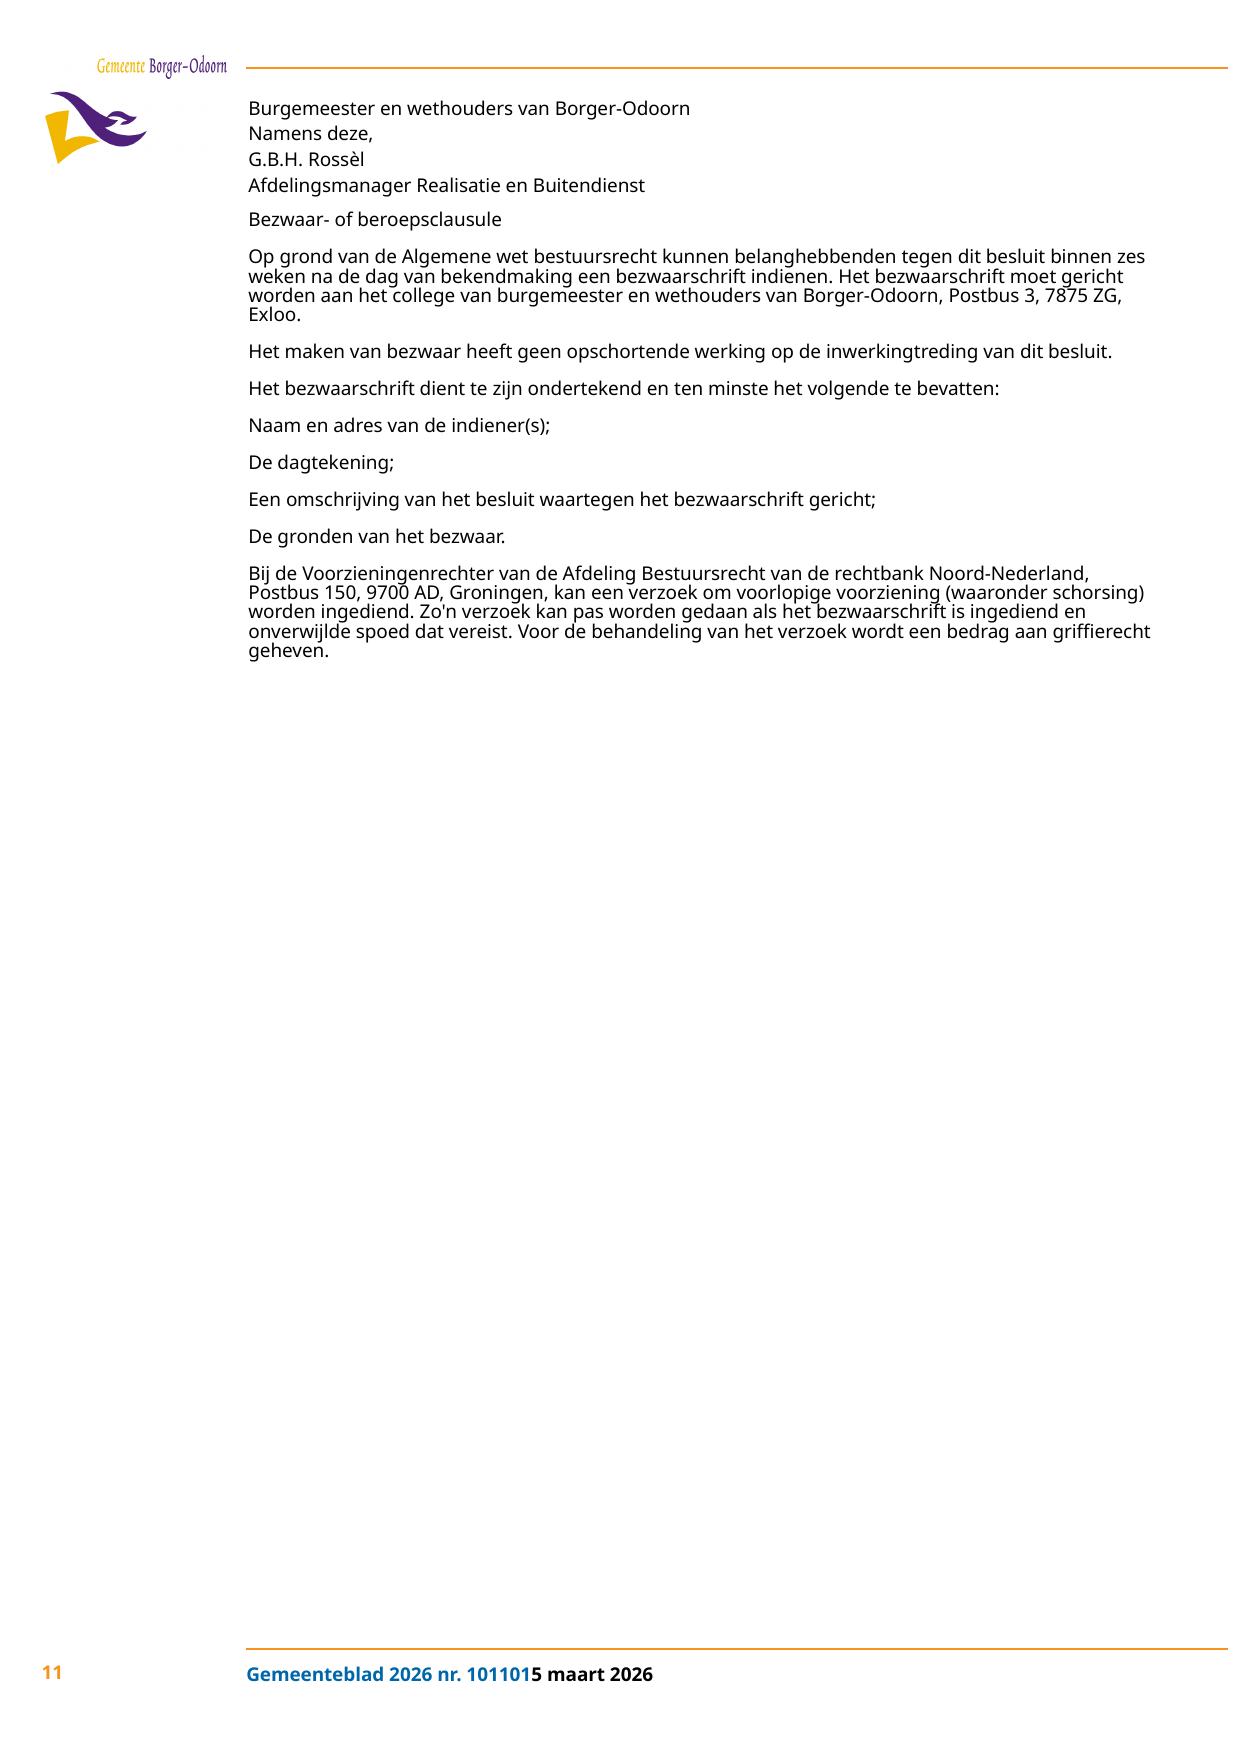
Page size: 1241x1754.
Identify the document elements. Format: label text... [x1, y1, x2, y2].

text Namens deze, [248, 121, 1152, 146]
text De gronden van het bezwaar. [248, 528, 1152, 547]
text Naam en adres van de indiener(s); [248, 417, 1152, 436]
text Bij de Voorzieningenrechter van de Afdeling Bestuursrecht van de rechtbank Noord-Nederland, Postbus 150, 9700 AD, Groningen, kan een verzoek om voorlopige voorziening (waaronder schorsing) worden ingediend. Zo'n verzoek kan pas worden gedaan als het bezwaarschrift is ingediend en onverwijlde spoed dat vereist. Voor de behandeling van het verzoek wordt een bedrag aan griffierecht geheven. [248, 565, 1152, 661]
text Een omschrijving van het besluit waartegen het bezwaarschrift gericht; [248, 491, 1152, 510]
text Afdelingsmanager Realisatie en Buitendienst [248, 172, 1152, 198]
text G.B.H. Rossèl [248, 146, 1152, 172]
text Het bezwaarschrift dient te zijn ondertekend en ten minste het volgende te bevatten: [248, 380, 1152, 399]
text Het maken van bezwaar heeft geen opschortende werking op de inwerkingtreding van dit besluit. [248, 343, 1152, 362]
picture [41, 47, 231, 172]
text Op grond van de Algemene wet bestuursrecht kunnen belanghebbenden tegen dit besluit binnen zes weken na de dag van bekendmaking een bezwaarschrift indienen. Het bezwaarschrift moet gericht worden aan het college van burgemeester en wethouders van Borger-Odoorn, Postbus 3, 7875 ZG, Exloo. [248, 248, 1152, 325]
text Burgemeester en wethouders van Borger-Odoorn [248, 95, 1152, 121]
text Bezwaar- of beroepsclausule [248, 211, 1152, 231]
text De dagtekening; [248, 454, 1152, 473]
